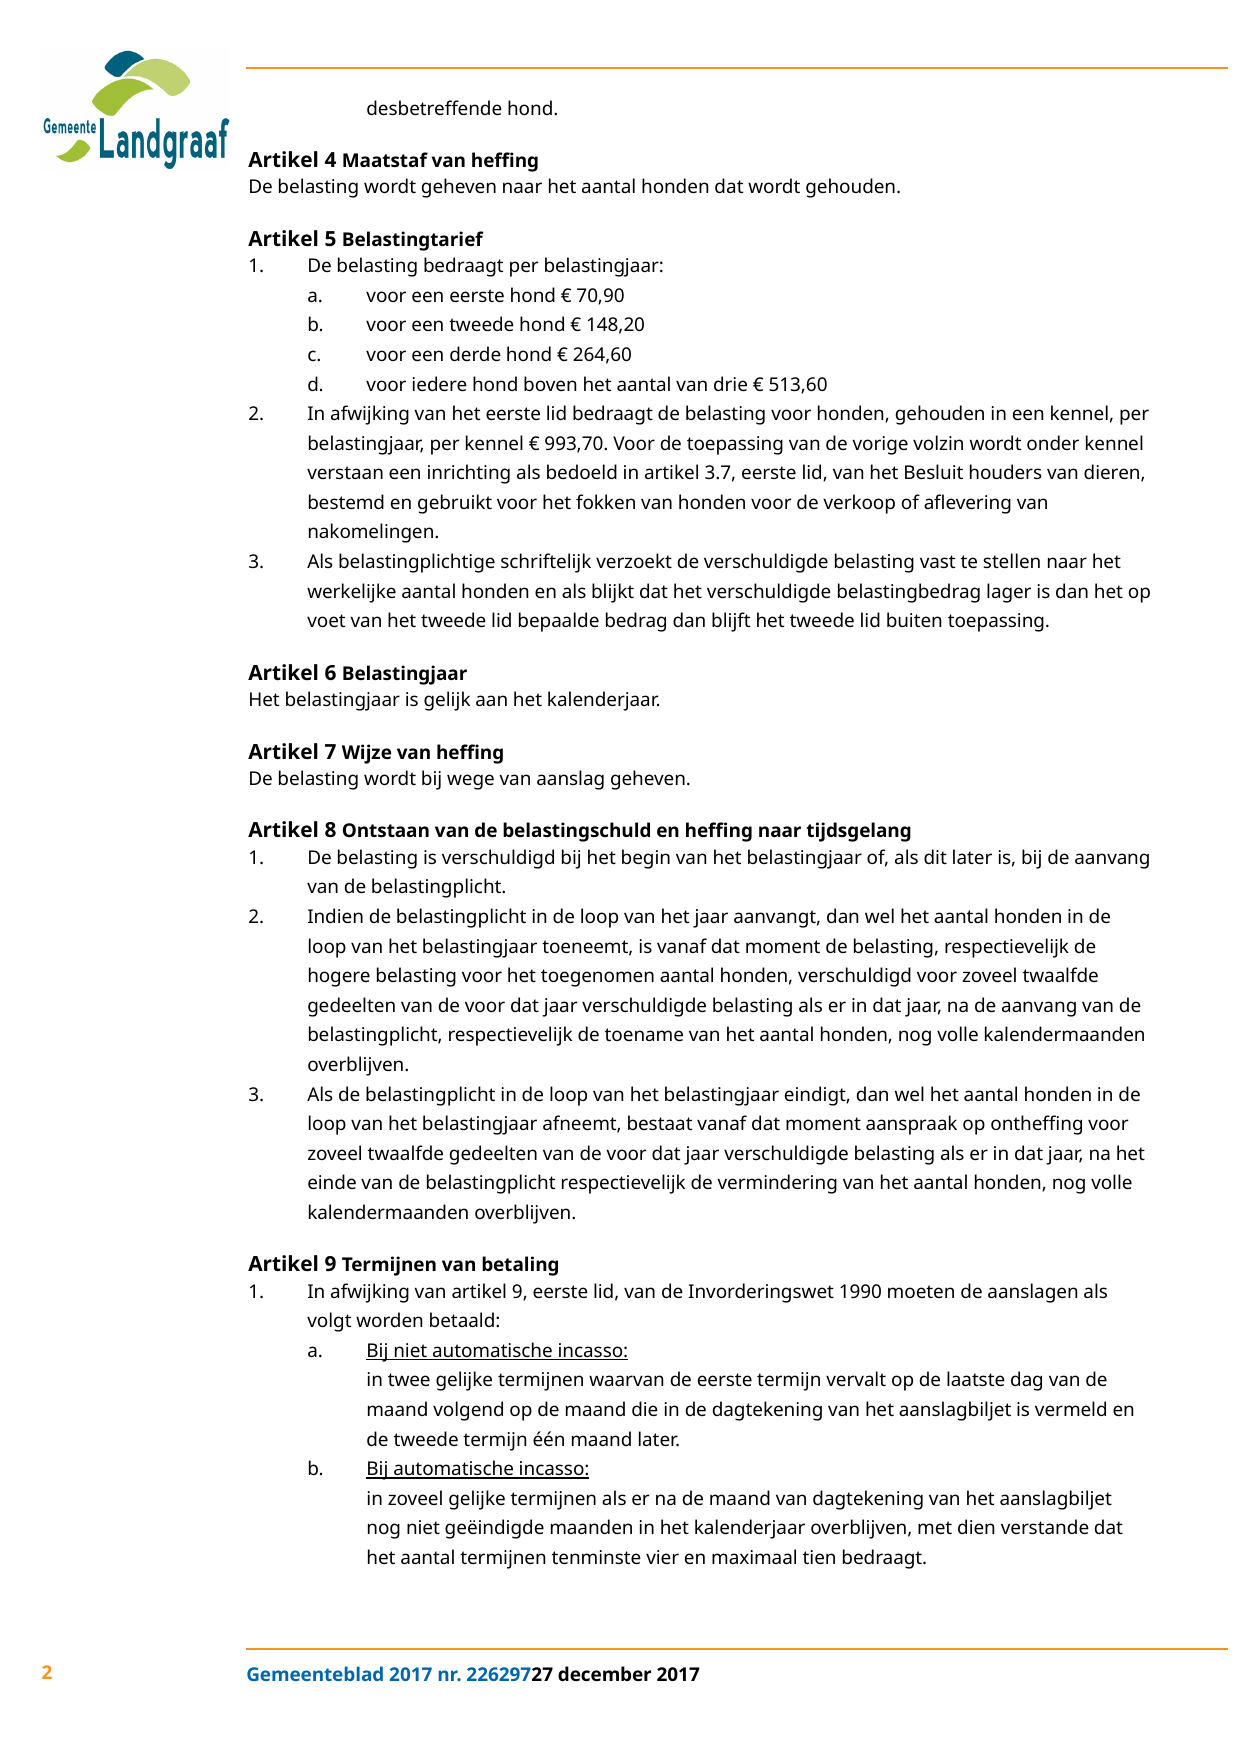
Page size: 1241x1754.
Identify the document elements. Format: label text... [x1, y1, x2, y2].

text Artikel 6 Belastingjaar [248, 658, 1152, 686]
list voor iedere hond boven het aantal van drie € 513,60 [307, 371, 1152, 397]
list De belasting bedraagt per belastingjaar: [248, 252, 1152, 278]
list Bij niet automatische incasso: [307, 1337, 1152, 1363]
list De belasting is verschuldigd bij het begin van het belastingjaar of, als dit later is, bij de aanvang van de belastingplicht. [248, 844, 1152, 899]
list voor een eerste hond € 70,90 [307, 282, 1152, 308]
list voor een tweede hond € 148,20 [307, 312, 1152, 337]
list in zoveel gelijke termijnen als er na de maand van dagtekening van het aanslagbiljet nog niet geëindigde maanden in het kalenderjaar overblijven, met dien verstande dat het aantal termijnen tenminste vier en maximaal tien bedraagt. [307, 1485, 1152, 1570]
list Indien de belastingplicht in de loop van het jaar aanvangt, dan wel het aantal honden in de loop van het belastingjaar toeneemt, is vanaf dat moment de belasting, respectievelijk de hogere belasting voor het toegenomen aantal honden, verschuldigd voor zoveel twaalfde gedeelten van de voor dat jaar verschuldigde belasting als er in dat jaar, na de aanvang van de belastingplicht, respectievelijk de toename van het aantal honden, nog volle kalendermaanden overblijven. [248, 903, 1152, 1077]
list desbetreffende hond. [307, 95, 1152, 121]
text Artikel 5 Belastingtarief [248, 224, 1152, 252]
text De belasting wordt geheven naar het aantal honden dat wordt gehouden. [248, 174, 1152, 199]
picture [41, 47, 231, 172]
list in twee gelijke termijnen waarvan de eerste termijn vervalt op de laatste dag van de maand volgend op de maand die in de dagtekening van het aanslagbiljet is vermeld en de tweede termijn één maand later. [307, 1367, 1152, 1452]
list In afwijking van artikel 9, eerste lid, van de Invorderingswet 1990 moeten de aanslagen als volgt worden betaald: [248, 1278, 1152, 1333]
text De belasting wordt bij wege van aanslag geheven. [248, 765, 1152, 791]
list Als de belastingplicht in de loop van het belastingjaar eindigt, dan wel het aantal honden in de loop van het belastingjaar afneemt, bestaat vanaf dat moment aanspraak op ontheffing voor zoveel twaalfde gedeelten van de voor dat jaar verschuldigde belasting als er in dat jaar, na het einde van de belastingplicht respectievelijk de vermindering van het aantal honden, nog volle kalendermaanden overblijven. [248, 1081, 1152, 1225]
list Als belastingplichtige schriftelijk verzoekt de verschuldigde belasting vast te stellen naar het werkelijke aantal honden en als blijkt dat het verschuldigde belastingbedrag lager is dan het op voet van het tweede lid bepaalde bedrag dan blijft het tweede lid buiten toepassing. [248, 548, 1152, 633]
text Artikel 4 Maatstaf van heffing [248, 145, 1152, 174]
list In afwijking van het eerste lid bedraagt de belasting voor honden, gehouden in een kennel, per belastingjaar, per kennel € 993,70. Voor de toepassing van de vorige volzin wordt onder kennel verstaan een inrichting als bedoeld in artikel 3.7, eerste lid, van het Besluit houders van dieren, bestemd en gebruikt voor het fokken van honden voor de verkoop of aflevering van nakomelingen. [248, 400, 1152, 544]
list Bij automatische incasso: [307, 1455, 1152, 1481]
text Het belastingjaar is gelijk aan het kalenderjaar. [248, 686, 1152, 712]
text Artikel 8 Ontstaan van de belastingschuld en heffing naar tijdsgelang [248, 816, 1152, 844]
text Artikel 9 Termijnen van betaling [248, 1249, 1152, 1278]
list voor een derde hond € 264,60 [307, 341, 1152, 367]
text Artikel 7 Wijze van heffing [248, 737, 1152, 765]
